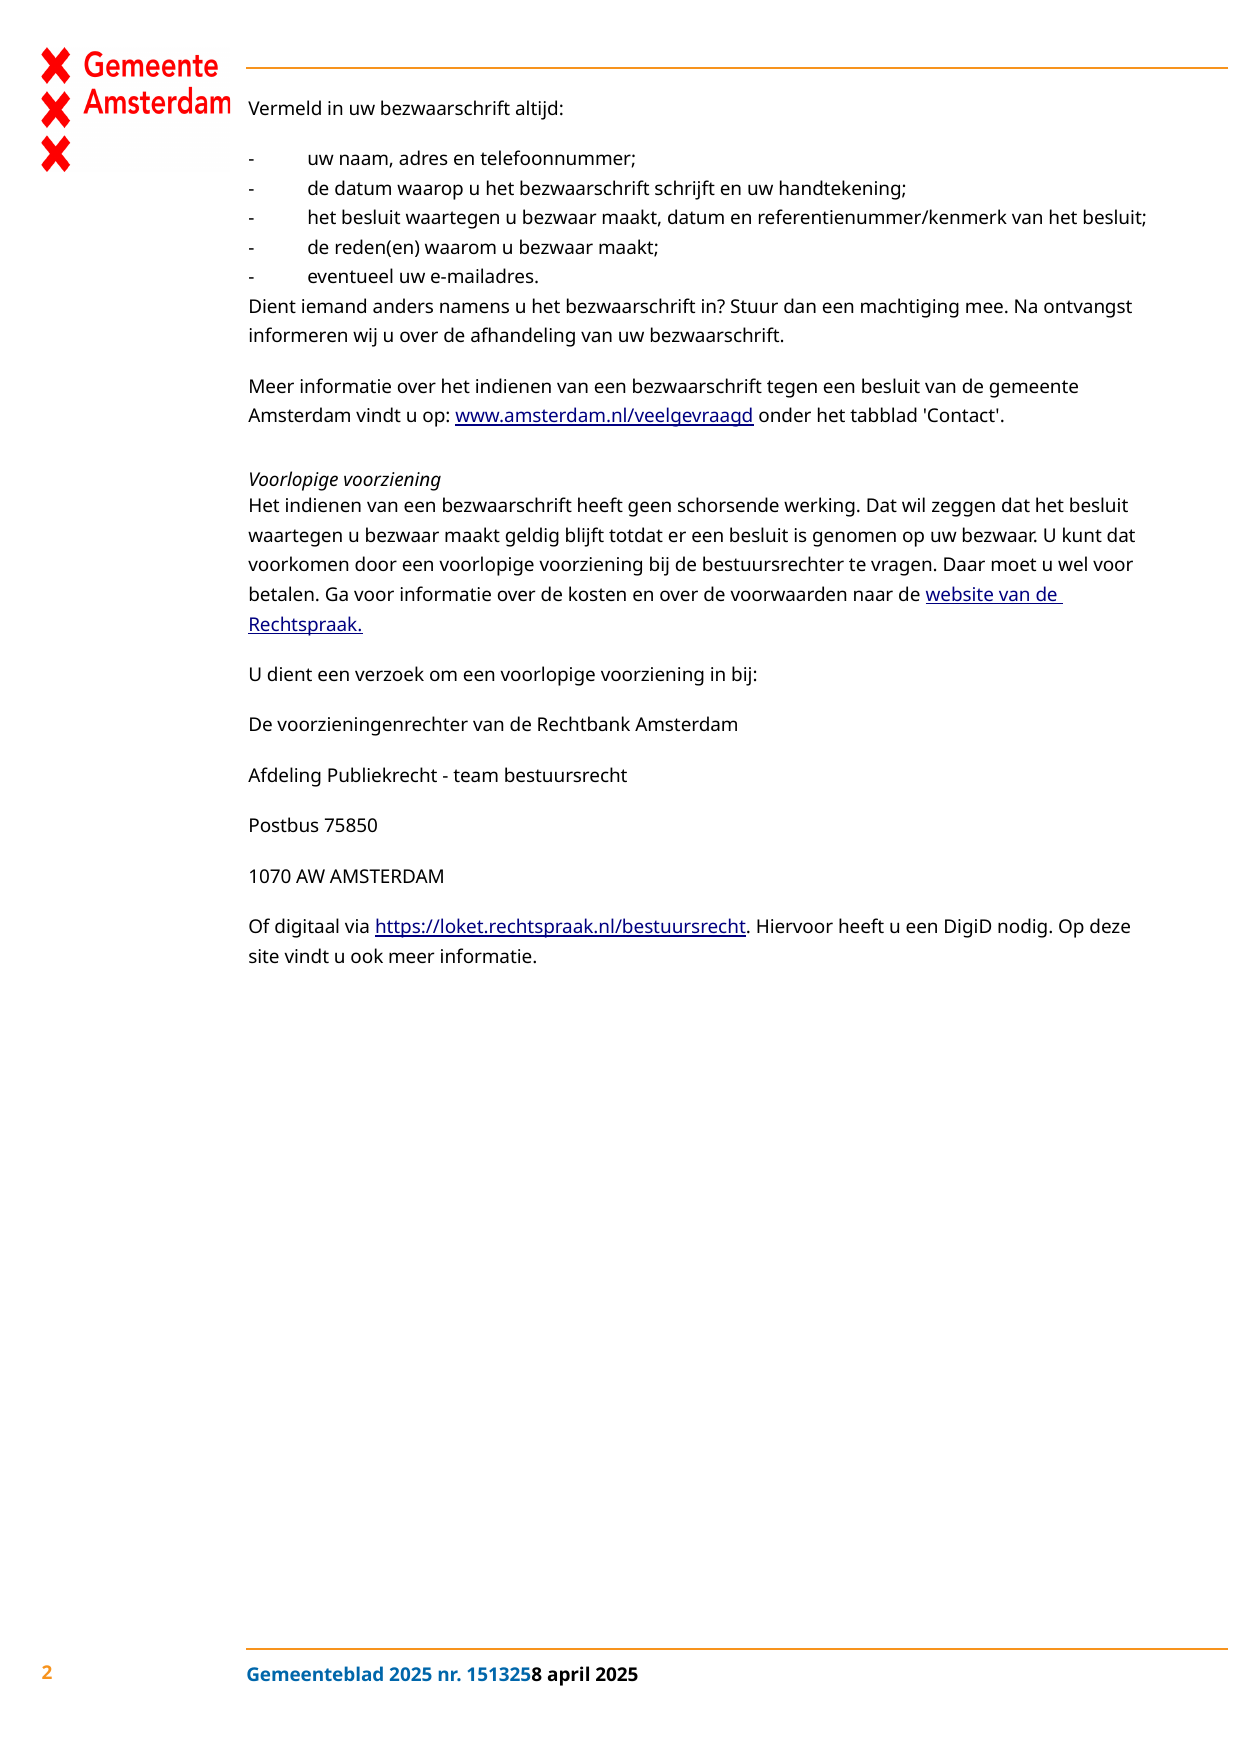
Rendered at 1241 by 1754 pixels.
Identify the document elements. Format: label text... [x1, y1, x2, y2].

list de datum waarop u het bezwaarschrift schrijft en uw handtekening; [248, 175, 1152, 201]
text Vermeld in uw bezwaarschrift altijd: [248, 95, 1152, 121]
text Of digitaal via https://loket.rechtspraak.nl/bestuursrecht. Hiervoor heeft u een DigiD nodig. Op deze site vindt u ook meer informatie. [248, 913, 1152, 968]
text Meer informatie over het indienen van een bezwaarschrift tegen een besluit van de gemeente Amsterdam vindt u op: www.amsterdam.nl/veelgevraagd onder het tabblad 'Contact'. [248, 373, 1152, 428]
text U dient een verzoek om een voorlopige voorziening in bij: [248, 661, 1152, 687]
list eventueel uw e-mailadres. [248, 263, 1152, 289]
text De voorzieningenrechter van de Rechtbank Amsterdam [248, 712, 1152, 737]
text 1070 AW AMSTERDAM [248, 863, 1152, 888]
list het besluit waartegen u bezwaar maakt, datum en referentienummer/kenmerk van het besluit; [248, 204, 1152, 230]
text Postbus 75850 [248, 812, 1152, 838]
list de reden(en) waarom u bezwaar maakt; [248, 234, 1152, 260]
list uw naam, adres en telefoonnummer; [248, 145, 1152, 171]
text Dient iemand anders namens u het bezwaarschrift in? Stuur dan een machtiging mee. Na ontvangst informeren wij u over de afhandeling van uw bezwaarschrift. [248, 293, 1152, 348]
text Afdeling Publiekrecht - team bestuursrecht [248, 762, 1152, 788]
text Voorlopige voorziening [248, 467, 1152, 492]
picture [41, 47, 231, 172]
text Het indienen van een bezwaarschrift heeft geen schorsende werking. Dat wil zeggen dat het besluit waartegen u bezwaar maakt geldig blijft totdat er een besluit is genomen op uw bezwaar. U kunt dat voorkomen door een voorlopige voorziening bij de bestuursrechter te vragen. Daar moet u wel voor betalen. Ga voor informatie over de kosten en over de voorwaarden naar de website van de Rechtspraak. [248, 492, 1152, 636]
